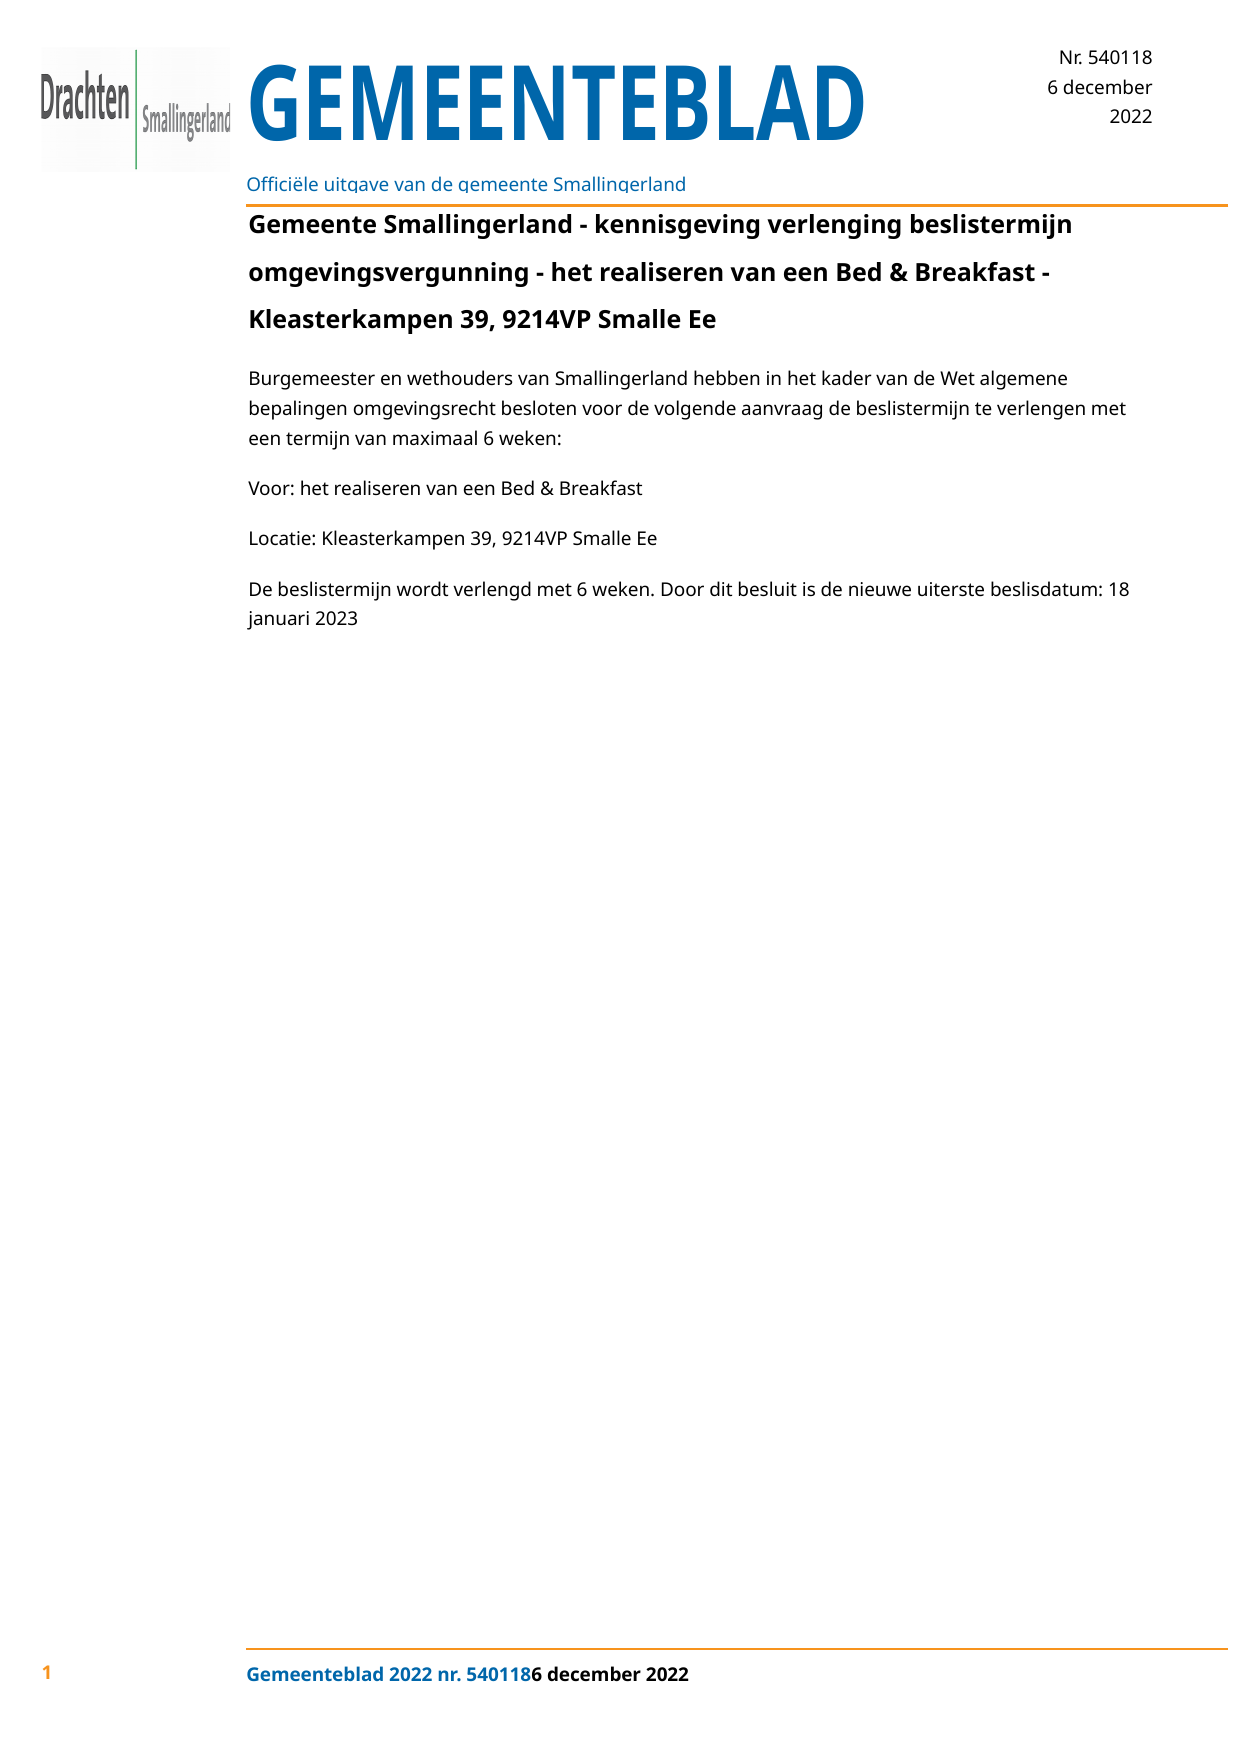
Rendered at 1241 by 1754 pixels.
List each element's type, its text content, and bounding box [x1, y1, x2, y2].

text Burgemeester en wethouders van Smallingerland hebben in het kader van de Wet algemene bepalingen omgevingsrecht besloten voor de volgende aanvraag de beslistermijn te verlengen met een termijn van maximaal 6 weken: [248, 366, 1152, 450]
text Locatie: Kleasterkampen 39, 9214VP Smalle Ee [248, 526, 1152, 551]
picture [41, 47, 231, 172]
text De beslistermijn wordt verlengd met 6 weken. Door dit besluit is de nieuwe uiterste beslisdatum: 18 januari 2023 [248, 576, 1152, 631]
text Voor: het realiseren van een Bed & Breakfast [248, 475, 1152, 501]
text Gemeente Smallingerland - kennisgeving verlenging beslistermijn omgevingsvergunning - het realiseren van een Bed & Breakfast - Kleasterkampen 39, 9214VP Smalle Ee [248, 207, 1152, 336]
